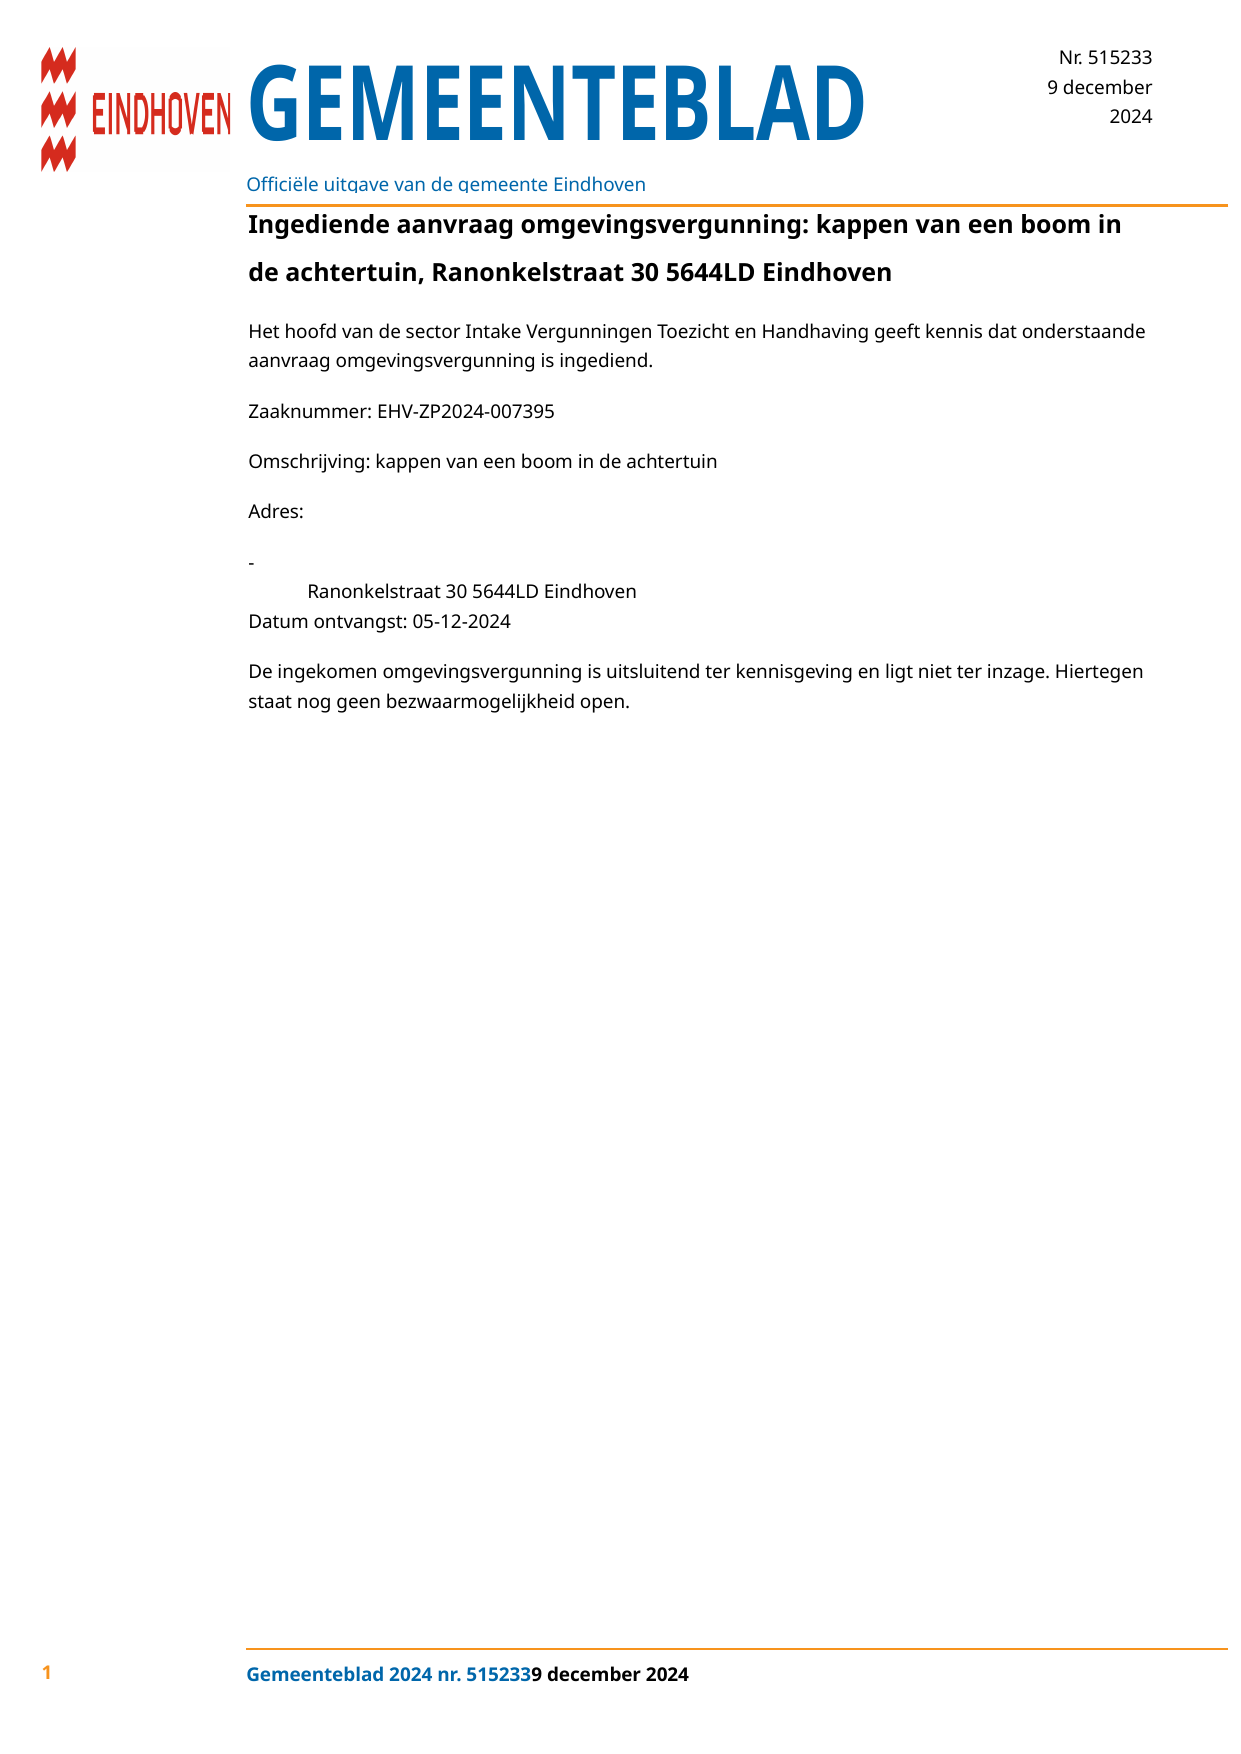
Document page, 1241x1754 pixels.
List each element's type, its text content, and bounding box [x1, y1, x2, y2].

picture [41, 47, 231, 172]
text Het hoofd van de sector Intake Vergunningen Toezicht en Handhaving geeft kennis dat onderstaande aanvraag omgevingsvergunning is ingediend. [248, 318, 1152, 373]
text Zaaknummer: EHV-ZP2024-007395 [248, 398, 1152, 424]
text Adres: [248, 499, 1152, 524]
text Datum ontvangst: 05-12-2024 [248, 608, 1152, 634]
text De ingekomen omgevingsvergunning is uitsluitend ter kennisgeving en ligt niet ter inzage. Hiertegen staat nog geen bezwaarmogelijkheid open. [248, 659, 1152, 714]
text Omschrijving: kappen van een boom in de achtertuin [248, 448, 1152, 474]
list Ranonkelstraat 30 5644LD Eindhoven [248, 579, 1152, 604]
text Ingediende aanvraag omgevingsvergunning: kappen van een boom in de achtertuin, Ranonkelstraat 30 5644LD Eindhoven [248, 207, 1152, 288]
